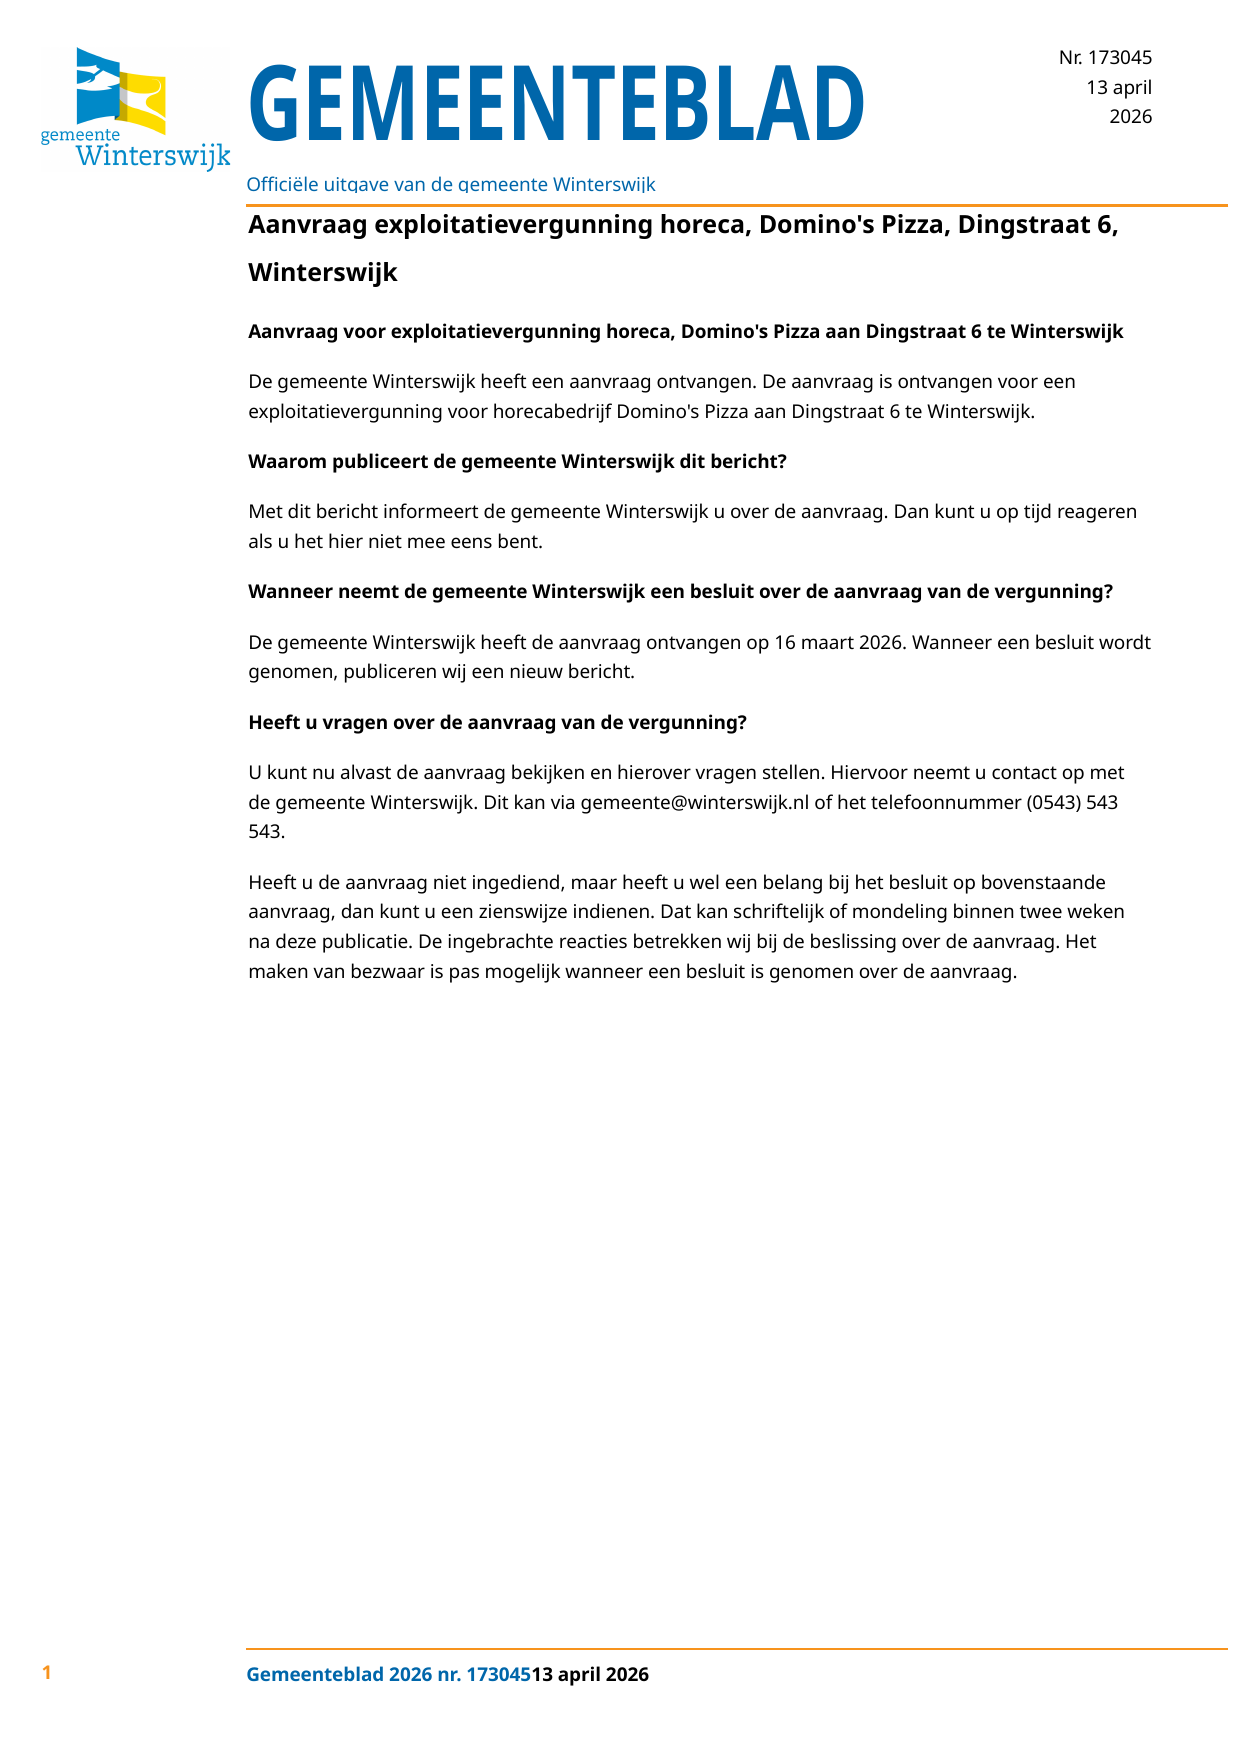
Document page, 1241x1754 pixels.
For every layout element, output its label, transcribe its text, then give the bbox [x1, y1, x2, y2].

text Heeft u vragen over de aanvraag van de vergunning? [248, 709, 1152, 735]
picture [225, 153, 231, 162]
text De gemeente Winterswijk heeft een aanvraag ontvangen. De aanvraag is ontvangen voor een exploitatievergunning voor horecabedrijf Domino's Pizza aan Dingstraat 6 te Winterswijk. [248, 368, 1152, 424]
text U kunt nu alvast de aanvraag bekijken en hierover vragen stellen. Hiervoor neemt u contact op met de gemeente Winterswijk. Dit kan via gemeente@winterswijk.nl of het telefoonnummer (0543) 543 543. [248, 759, 1152, 844]
text Aanvraag voor exploitatievergunning horeca, Domino's Pizza aan Dingstraat 6 te Winterswijk [248, 318, 1152, 344]
text Aanvraag exploitatievergunning horeca, Domino's Pizza, Dingstraat 6, Winterswijk [248, 207, 1152, 288]
text Waarom publiceert de gemeente Winterswijk dit bericht? [248, 448, 1152, 474]
text Heeft u de aanvraag niet ingediend, maar heeft u wel een belang bij het besluit op bovenstaande aanvraag, dan kunt u een zienswijze indienen. Dat kan schriftelijk of mondeling binnen twee weken na deze publicatie. De ingebrachte reacties betrekken wij bij de beslissing over de aanvraag. Het maken van bezwaar is pas mogelijk wanneer een besluit is genomen over de aanvraag. [248, 869, 1152, 984]
text Met dit bericht informeert de gemeente Winterswijk u over de aanvraag. Dan kunt u op tijd reageren als u het hier niet mee eens bent. [248, 499, 1152, 554]
text De gemeente Winterswijk heeft de aanvraag ontvangen op 16 maart 2026. Wanneer een besluit wordt genomen, publiceren wij een nieuw bericht. [248, 629, 1152, 684]
text Wanneer neemt de gemeente Winterswijk een besluit over de aanvraag van de vergunning? [248, 579, 1152, 604]
picture [41, 47, 231, 172]
